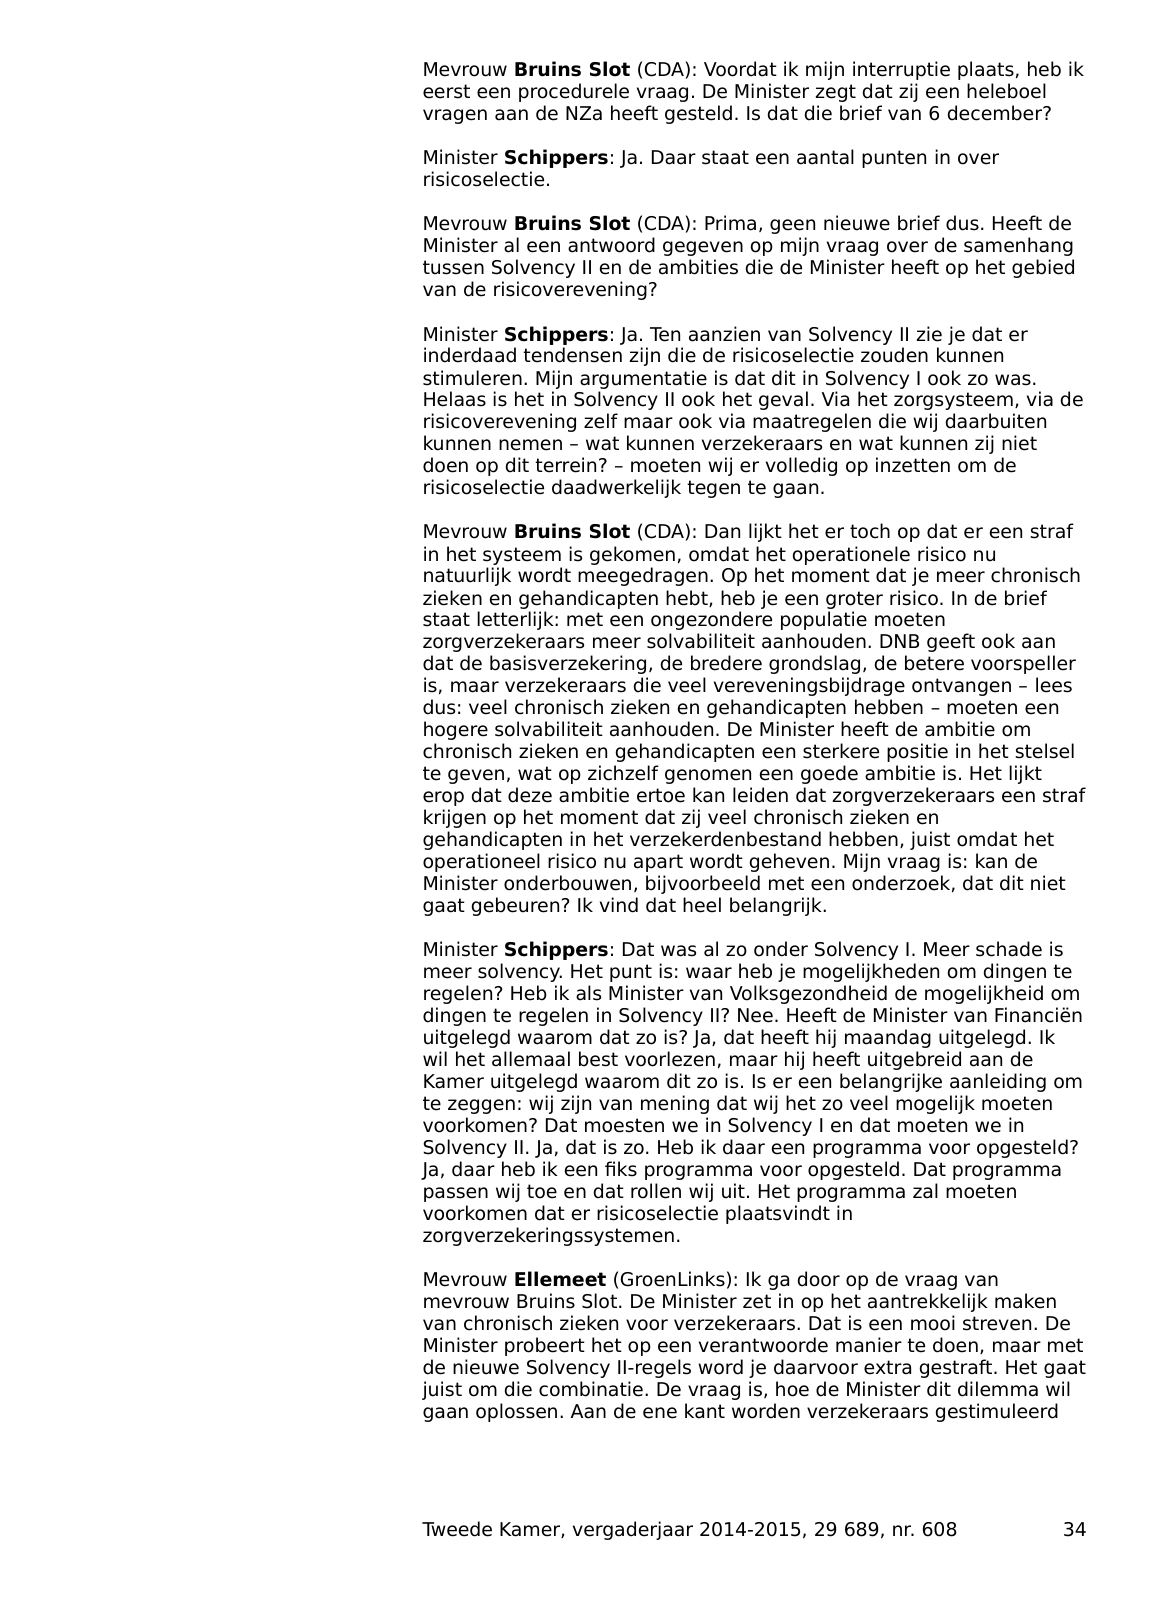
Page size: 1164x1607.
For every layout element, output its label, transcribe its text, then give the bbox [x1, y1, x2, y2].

text Mevrouw Ellemeet (GroenLinks): Ik ga door op de vraag van mevrouw Bruins Slot. De Minister zet in op het aantrekkelijk maken van chronisch zieken voor verzekeraars. Dat is een mooi streven. De Minister probeert het op een verantwoorde manier te doen, maar met de nieuwe Solvency II-regels word je daarvoor extra gestraft. Het gaat juist om die combinatie. De vraag is, hoe de Minister dit dilemma wil gaan oplossen. Aan de ene kant worden verzekeraars gestimuleerd [422, 1269, 1087, 1423]
text Mevrouw Bruins Slot (CDA): Voordat ik mijn interruptie plaats, heb ik eerst een procedurele vraag. De Minister zegt dat zij een heleboel vragen aan de NZa heeft gesteld. Is dat die brief van 6 december? [422, 59, 1087, 125]
text Minister Schippers: Ja. Daar staat een aantal punten in over risicoselectie. [422, 147, 1087, 191]
text Minister Schippers: Ja. Ten aanzien van Solvency II zie je dat er inderdaad tendensen zijn die de risicoselectie zouden kunnen stimuleren. Mijn argumentatie is dat dit in Solvency I ook zo was. Helaas is het in Solvency II ook het geval. Via het zorgsysteem, via de risicoverevening zelf maar ook via maatregelen die wij daarbuiten kunnen nemen – wat kunnen verzekeraars en wat kunnen zij niet doen op dit terrein? – moeten wij er volledig op inzetten om de risicoselectie daadwerkelijk tegen te gaan. [422, 323, 1087, 499]
text Mevrouw Bruins Slot (CDA): Prima, geen nieuwe brief dus. Heeft de Minister al een antwoord gegeven op mijn vraag over de samenhang tussen Solvency II en de ambities die de Minister heeft op het gebied van de risicoverevening? [422, 213, 1087, 301]
text Mevrouw Bruins Slot (CDA): Dan lijkt het er toch op dat er een straf in het systeem is gekomen, omdat het operationele risico nu natuurlijk wordt meegedragen. Op het moment dat je meer chronisch zieken en gehandicapten hebt, heb je een groter risico. In de brief staat letterlijk: met een ongezondere populatie moeten zorgverzekeraars meer solvabiliteit aanhouden. DNB geeft ook aan dat de basisverzekering, de bredere grondslag, de betere voorspeller is, maar verzekeraars die veel vereveningsbijdrage ontvangen – lees dus: veel chronisch zieken en gehandicapten hebben – moeten een hogere solvabiliteit aanhouden. De Minister heeft de ambitie om chronisch zieken en gehandicapten een sterkere positie in het stelsel te geven, wat op zichzelf genomen een goede ambitie is. Het lijkt erop dat deze ambitie ertoe kan leiden dat zorgverzekeraars een straf krijgen op het moment dat zij veel chronisch zieken en gehandicapten in het verzekerdenbestand hebben, juist omdat het operationeel risico nu apart wordt geheven. Mijn vraag is: kan de Minister onderbouwen, bijvoorbeeld met een onderzoek, dat dit niet gaat gebeuren? Ik vind dat heel belangrijk. [422, 521, 1087, 917]
text Minister Schippers: Dat was al zo onder Solvency I. Meer schade is meer solvency. Het punt is: waar heb je mogelijkheden om dingen te regelen? Heb ik als Minister van Volksgezondheid de mogelijkheid om dingen te regelen in Solvency II? Nee. Heeft de Minister van Financiën uitgelegd waarom dat zo is? Ja, dat heeft hij maandag uitgelegd. Ik wil het allemaal best voorlezen, maar hij heeft uitgebreid aan de Kamer uitgelegd waarom dit zo is. Is er een belangrijke aanleiding om te zeggen: wij zijn van mening dat wij het zo veel mogelijk moeten voorkomen? Dat moesten we in Solvency I en dat moeten we in Solvency II. Ja, dat is zo. Heb ik daar een programma voor opgesteld? Ja, daar heb ik een fiks programma voor opgesteld. Dat programma passen wij toe en dat rollen wij uit. Het programma zal moeten voorkomen dat er risicoselectie plaatsvindt in zorgverzekeringssystemen. [422, 939, 1087, 1247]
